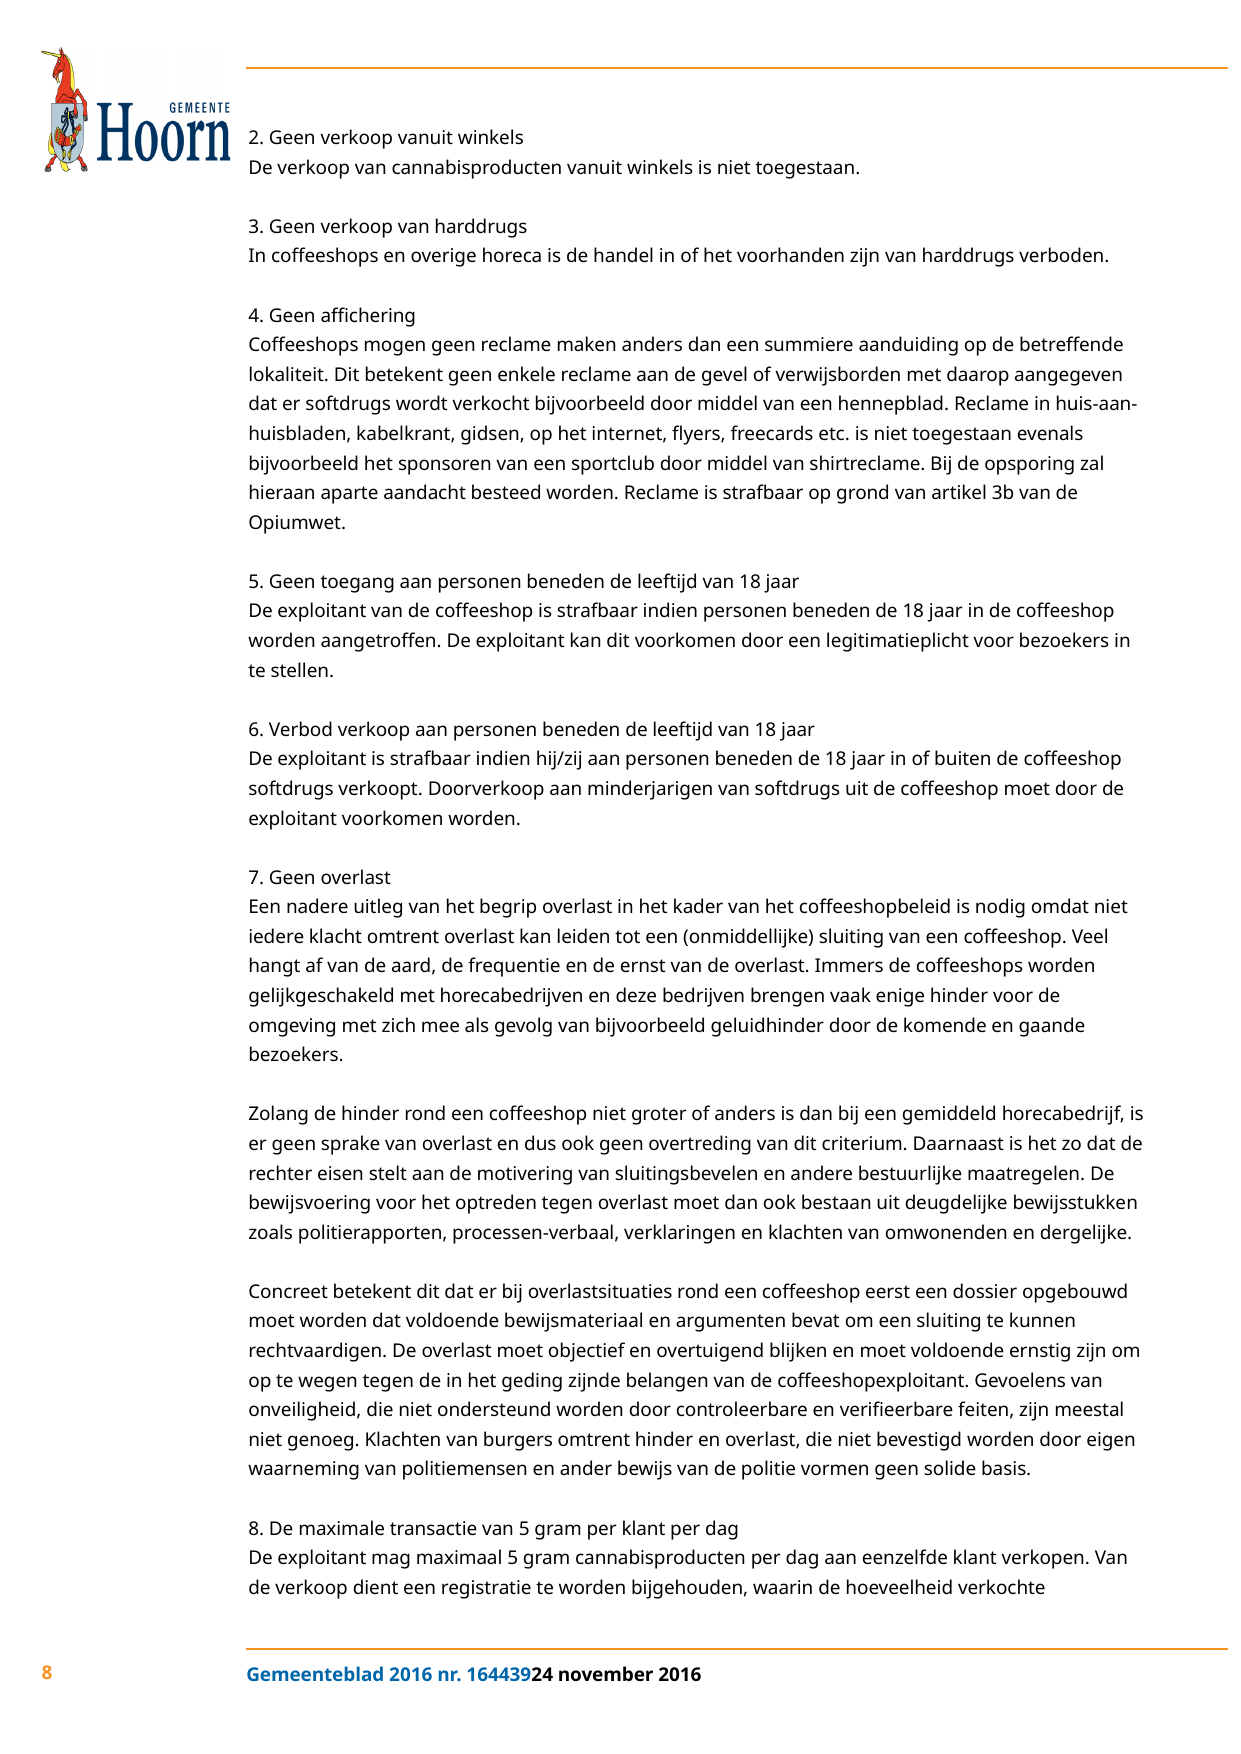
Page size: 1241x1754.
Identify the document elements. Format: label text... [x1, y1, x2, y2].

text 2. Geen verkoop vanuit winkels [248, 124, 1152, 150]
text Zolang de hinder rond een coffeeshop niet groter of anders is dan bij een gemiddeld horecabedrijf, is er geen sprake van overlast en dus ook geen overtreding van dit criterium. Daarnaast is het zo dat de rechter eisen stelt aan de motivering van sluitingsbevelen en andere bestuurlijke maatregelen. De bewijsvoering voor het optreden tegen overlast moet dan ook bestaan uit deugdelijke bewijsstukken zoals politierapporten, processen-verbaal, verklaringen en klachten van omwonenden en dergelijke. [248, 1101, 1152, 1245]
text 6. Verbod verkoop aan personen beneden de leeftijd van 18 jaar [248, 716, 1152, 742]
text De exploitant van de coffeeshop is strafbaar indien personen beneden de 18 jaar in de coffeeshop worden aangetroffen. De exploitant kan dit voorkomen door een legitimatieplicht voor bezoekers in te stellen. [248, 598, 1152, 683]
text De exploitant is strafbaar indien hij/zij aan personen beneden de 18 jaar in of buiten de coffeeshop softdrugs verkoopt. Doorverkoop aan minderjarigen van softdrugs uit de coffeeshop moet door de exploitant voorkomen worden. [248, 746, 1152, 831]
text Concreet betekent dit dat er bij overlastsituaties rond een coffeeshop eerst een dossier opgebouwd moet worden dat voldoende bewijsmateriaal en argumenten bevat om een sluiting te kunnen rechtvaardigen. De overlast moet objectief en overtuigend blijken en moet voldoende ernstig zijn om op te wegen tegen de in het geding zijnde belangen van de coffeeshopexploitant. Gevoelens van onveiligheid, die niet ondersteund worden door controleerbare en verifieerbare feiten, zijn meestal niet genoeg. Klachten van burgers omtrent hinder en overlast, die niet bevestigd worden door eigen waarneming van politiemensen en ander bewijs van de politie vormen geen solide basis. [248, 1278, 1152, 1481]
text 7. Geen overlast [248, 864, 1152, 890]
text 3. Geen verkoop van harddrugs [248, 213, 1152, 239]
text De verkoop van cannabisproducten vanuit winkels is niet toegestaan. [248, 154, 1152, 180]
picture [41, 47, 231, 172]
text Coffeeshops mogen geen reclame maken anders dan een summiere aanduiding op de betreffende lokaliteit. Dit betekent geen enkele reclame aan de gevel of verwijsborden met daarop aangegeven dat er softdrugs wordt verkocht bijvoorbeeld door middel van een hennepblad. Reclame in huis-aan-huisbladen, kabelkrant, gidsen, op het internet, flyers, freecards etc. is niet toegestaan evenals bijvoorbeeld het sponsoren van een sportclub door middel van shirtreclame. Bij de opsporing zal hieraan aparte aandacht besteed worden. Reclame is strafbaar op grond van artikel 3b van de Opiumwet. [248, 331, 1152, 535]
text Een nadere uitleg van het begrip overlast in het kader van het coffeeshopbeleid is nodig omdat niet iedere klacht omtrent overlast kan leiden tot een (onmiddellijke) sluiting van een coffeeshop. Veel hangt af van de aard, de frequentie en de ernst van de overlast. Immers de coffeeshops worden gelijkgeschakeld met horecabedrijven en deze bedrijven brengen vaak enige hinder voor de omgeving met zich mee als gevolg van bijvoorbeeld geluidhinder door de komende en gaande bezoekers. [248, 893, 1152, 1067]
text 4. Geen affichering [248, 302, 1152, 328]
text De exploitant mag maximaal 5 gram cannabisproducten per dag aan eenzelfde klant verkopen. Van de verkoop dient een registratie te worden bijgehouden, waarin de hoeveelheid verkochte [248, 1544, 1152, 1600]
text In coffeeshops en overige horeca is de handel in of het voorhanden zijn van harddrugs verboden. [248, 243, 1152, 268]
text 5. Geen toegang aan personen beneden de leeftijd van 18 jaar [248, 568, 1152, 594]
text 8. De maximale transactie van 5 gram per klant per dag [248, 1515, 1152, 1541]
